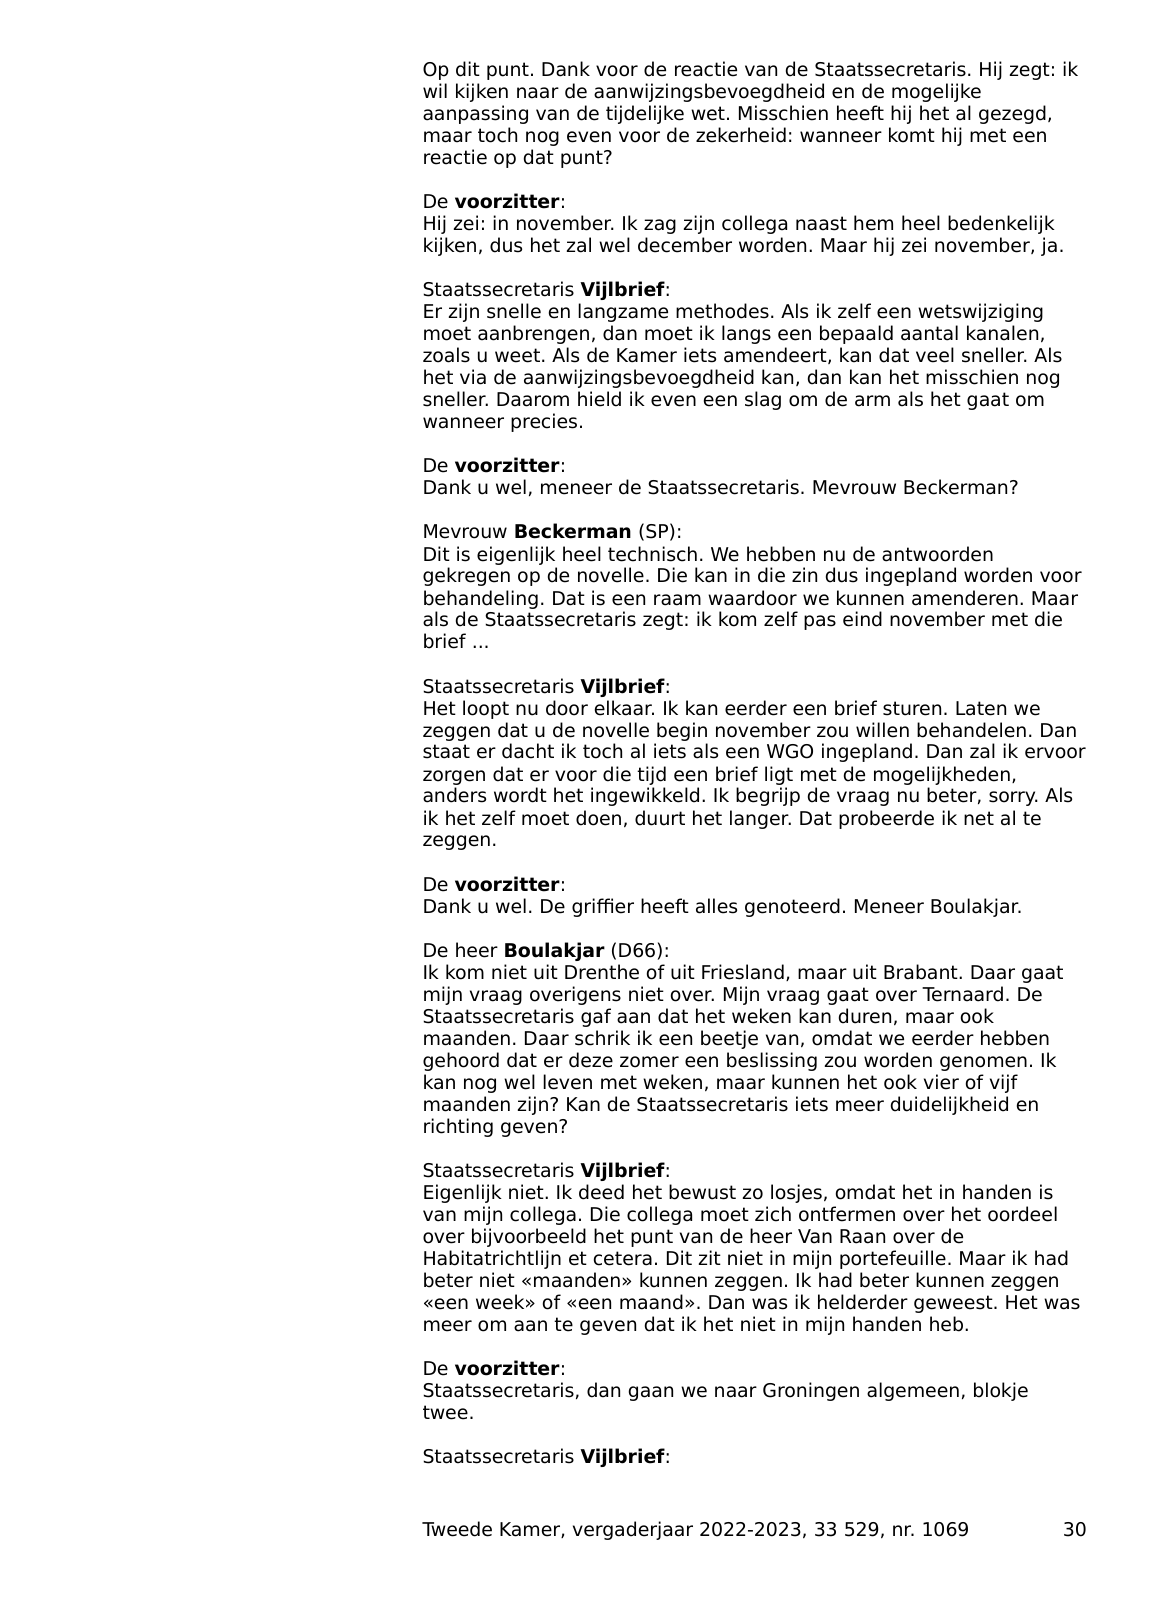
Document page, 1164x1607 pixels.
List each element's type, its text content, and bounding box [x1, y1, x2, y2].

text Dit is eigenlijk heel technisch. We hebben nu de antwoorden gekregen op de novelle. Die kan in die zin dus ingepland worden voor behandeling. Dat is een raam waardoor we kunnen amenderen. Maar als de Staatssecretaris zegt: ik kom zelf pas eind november met die brief ... [422, 543, 1087, 653]
text Staatssecretaris Vijlbrief: [422, 279, 1087, 301]
text Hij zei: in november. Ik zag zijn collega naast hem heel bedenkelijk kijken, dus het zal wel december worden. Maar hij zei november, ja. [422, 213, 1087, 257]
text Er zijn snelle en langzame methodes. Als ik zelf een wetswijziging moet aanbrengen, dan moet ik langs een bepaald aantal kanalen, zoals u weet. Als de Kamer iets amendeert, kan dat veel sneller. Als het via de aanwijzingsbevoegdheid kan, dan kan het misschien nog sneller. Daarom hield ik even een slag om de arm als het gaat om wanneer precies. [422, 301, 1087, 433]
text De voorzitter: [422, 1358, 1087, 1380]
text De heer Boulakjar (D66): [422, 940, 1087, 962]
text Het loopt nu door elkaar. Ik kan eerder een brief sturen. Laten we zeggen dat u de novelle begin november zou willen behandelen. Dan staat er dacht ik toch al iets als een WGO ingepland. Dan zal ik ervoor zorgen dat er voor die tijd een brief ligt met de mogelijkheden, anders wordt het ingewikkeld. Ik begrijp de vraag nu beter, sorry. Als ik het zelf moet doen, duurt het langer. Dat probeerde ik net al te zeggen. [422, 697, 1087, 851]
text Dank u wel. De griffier heeft alles genoteerd. Meneer Boulakjar. [422, 896, 1087, 917]
text De voorzitter: [422, 873, 1087, 896]
text Ik kom niet uit Drenthe of uit Friesland, maar uit Brabant. Daar gaat mijn vraag overigens niet over. Mijn vraag gaat over Ternaard. De Staatssecretaris gaf aan dat het weken kan duren, maar ook maanden. Daar schrik ik een beetje van, omdat we eerder hebben gehoord dat er deze zomer een beslissing zou worden genomen. Ik kan nog wel leven met weken, maar kunnen het ook vier of vijf maanden zijn? Kan de Staatssecretaris iets meer duidelijkheid en richting geven? [422, 962, 1087, 1137]
text Dank u wel, meneer de Staatssecretaris. Mevrouw Beckerman? [422, 477, 1087, 499]
text Staatssecretaris Vijlbrief: [422, 676, 1087, 697]
text Staatssecretaris Vijlbrief: [422, 1446, 1087, 1468]
text Eigenlijk niet. Ik deed het bewust zo losjes, omdat het in handen is van mijn collega. Die collega moet zich ontfermen over het oordeel over bijvoorbeeld het punt van de heer Van Raan over de Habitatrichtlijn et cetera. Dit zit niet in mijn portefeuille. Maar ik had beter niet «maanden» kunnen zeggen. Ik had beter kunnen zeggen «een week» of «een maand». Dan was ik helderder geweest. Het was meer om aan te geven dat ik het niet in mijn handen heb. [422, 1182, 1087, 1336]
text De voorzitter: [422, 191, 1087, 213]
text Op dit punt. Dank voor de reactie van de Staatssecretaris. Hij zegt: ik wil kijken naar de aanwijzingsbevoegdheid en de mogelijke aanpassing van de tijdelijke wet. Misschien heeft hij het al gezegd, maar toch nog even voor de zekerheid: wanneer komt hij met een reactie op dat punt? [422, 59, 1087, 169]
text Mevrouw Beckerman (SP): [422, 521, 1087, 543]
text De voorzitter: [422, 455, 1087, 477]
text Staatssecretaris Vijlbrief: [422, 1160, 1087, 1182]
text Staatssecretaris, dan gaan we naar Groningen algemeen, blokje twee. [422, 1380, 1087, 1424]
